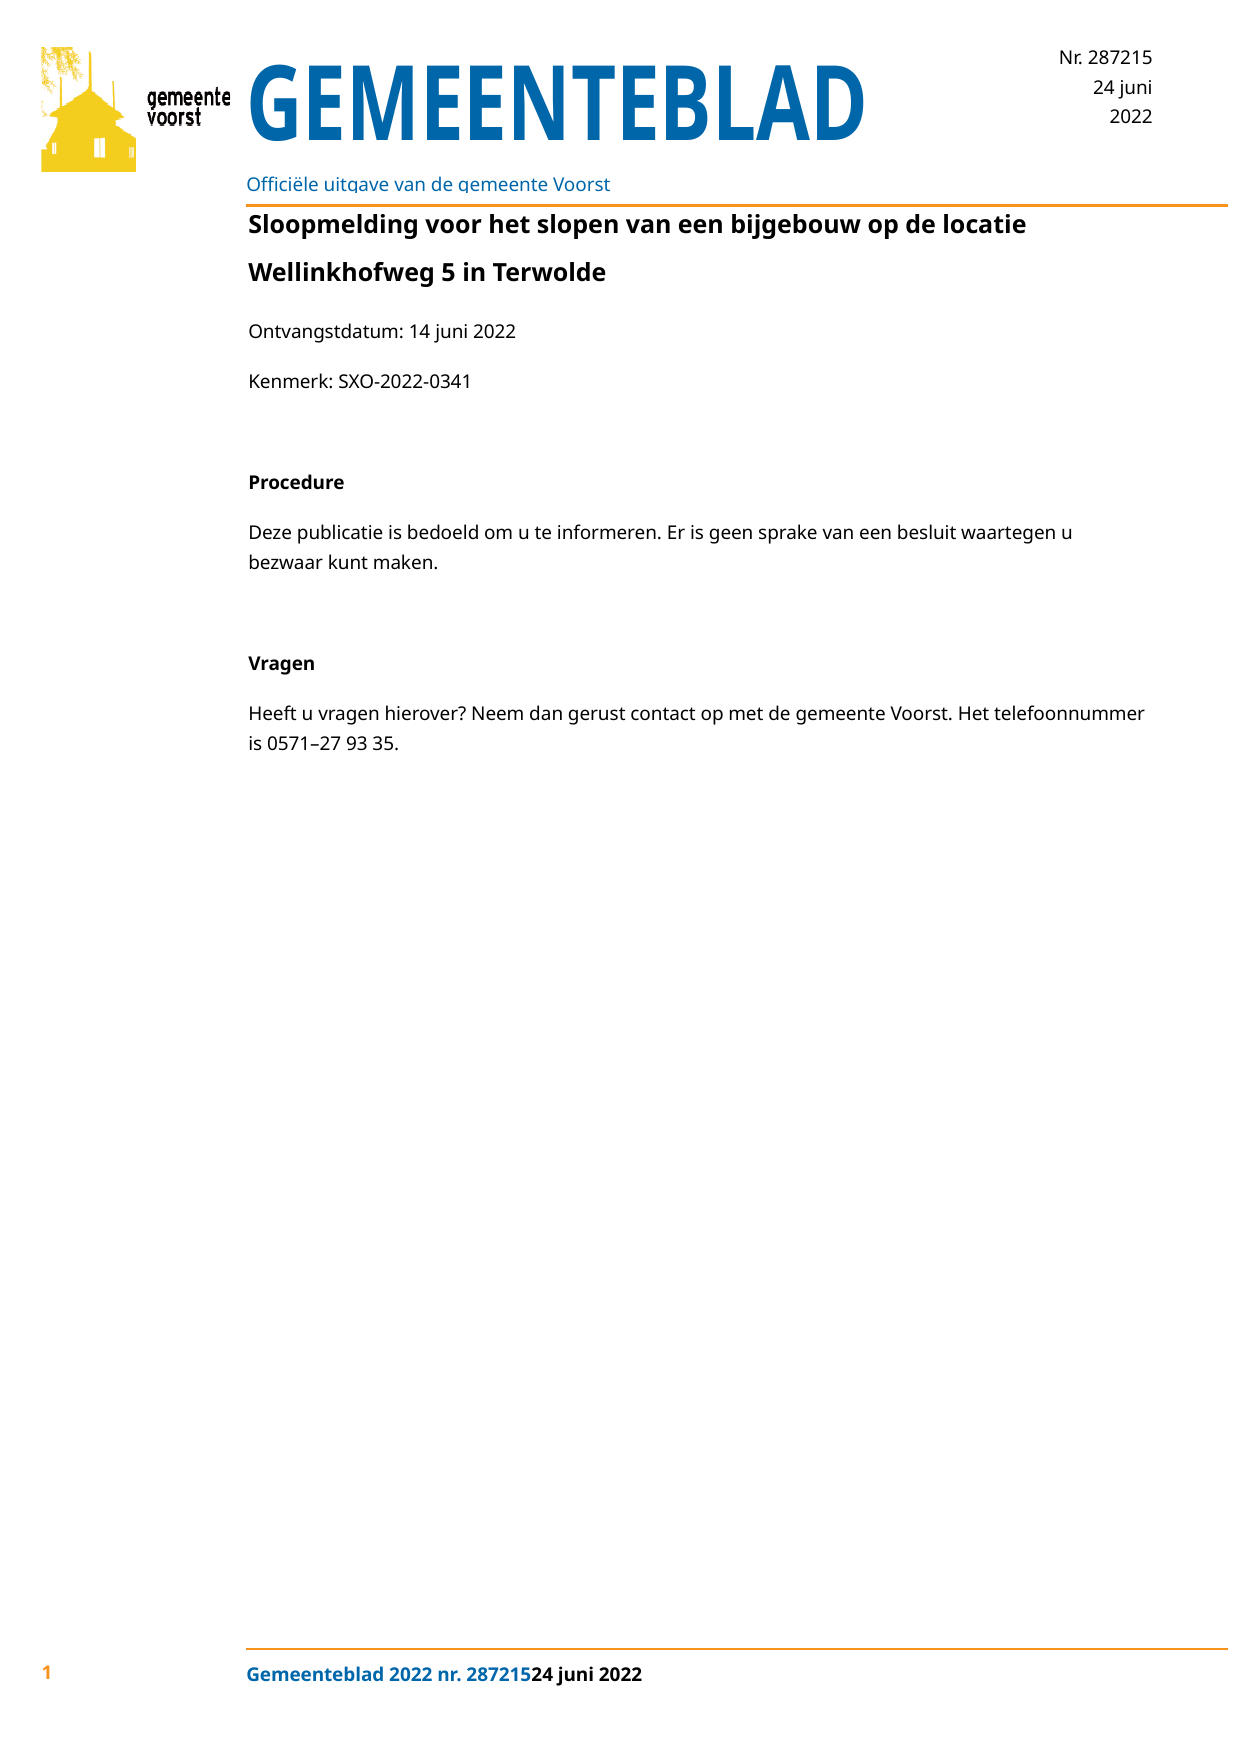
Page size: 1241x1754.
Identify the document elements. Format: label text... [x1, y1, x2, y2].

text Kenmerk: SXO-2022-0341 [248, 368, 1152, 394]
text Sloopmelding voor het slopen van een bijgebouw op de locatie Wellinkhofweg 5 in Terwolde [248, 207, 1152, 288]
text Heeft u vragen hierover? Neem dan gerust contact op met de gemeente Voorst. Het telefoonnummer is 0571–27 93 35. [248, 700, 1152, 756]
text Ontvangstdatum: 14 juni 2022 [248, 318, 1152, 344]
text Vragen [248, 650, 1152, 676]
text Procedure [248, 469, 1152, 495]
picture [41, 47, 231, 172]
text Deze publicatie is bedoeld om u te informeren. Er is geen sprake van een besluit waartegen u bezwaar kunt maken. [248, 519, 1152, 575]
